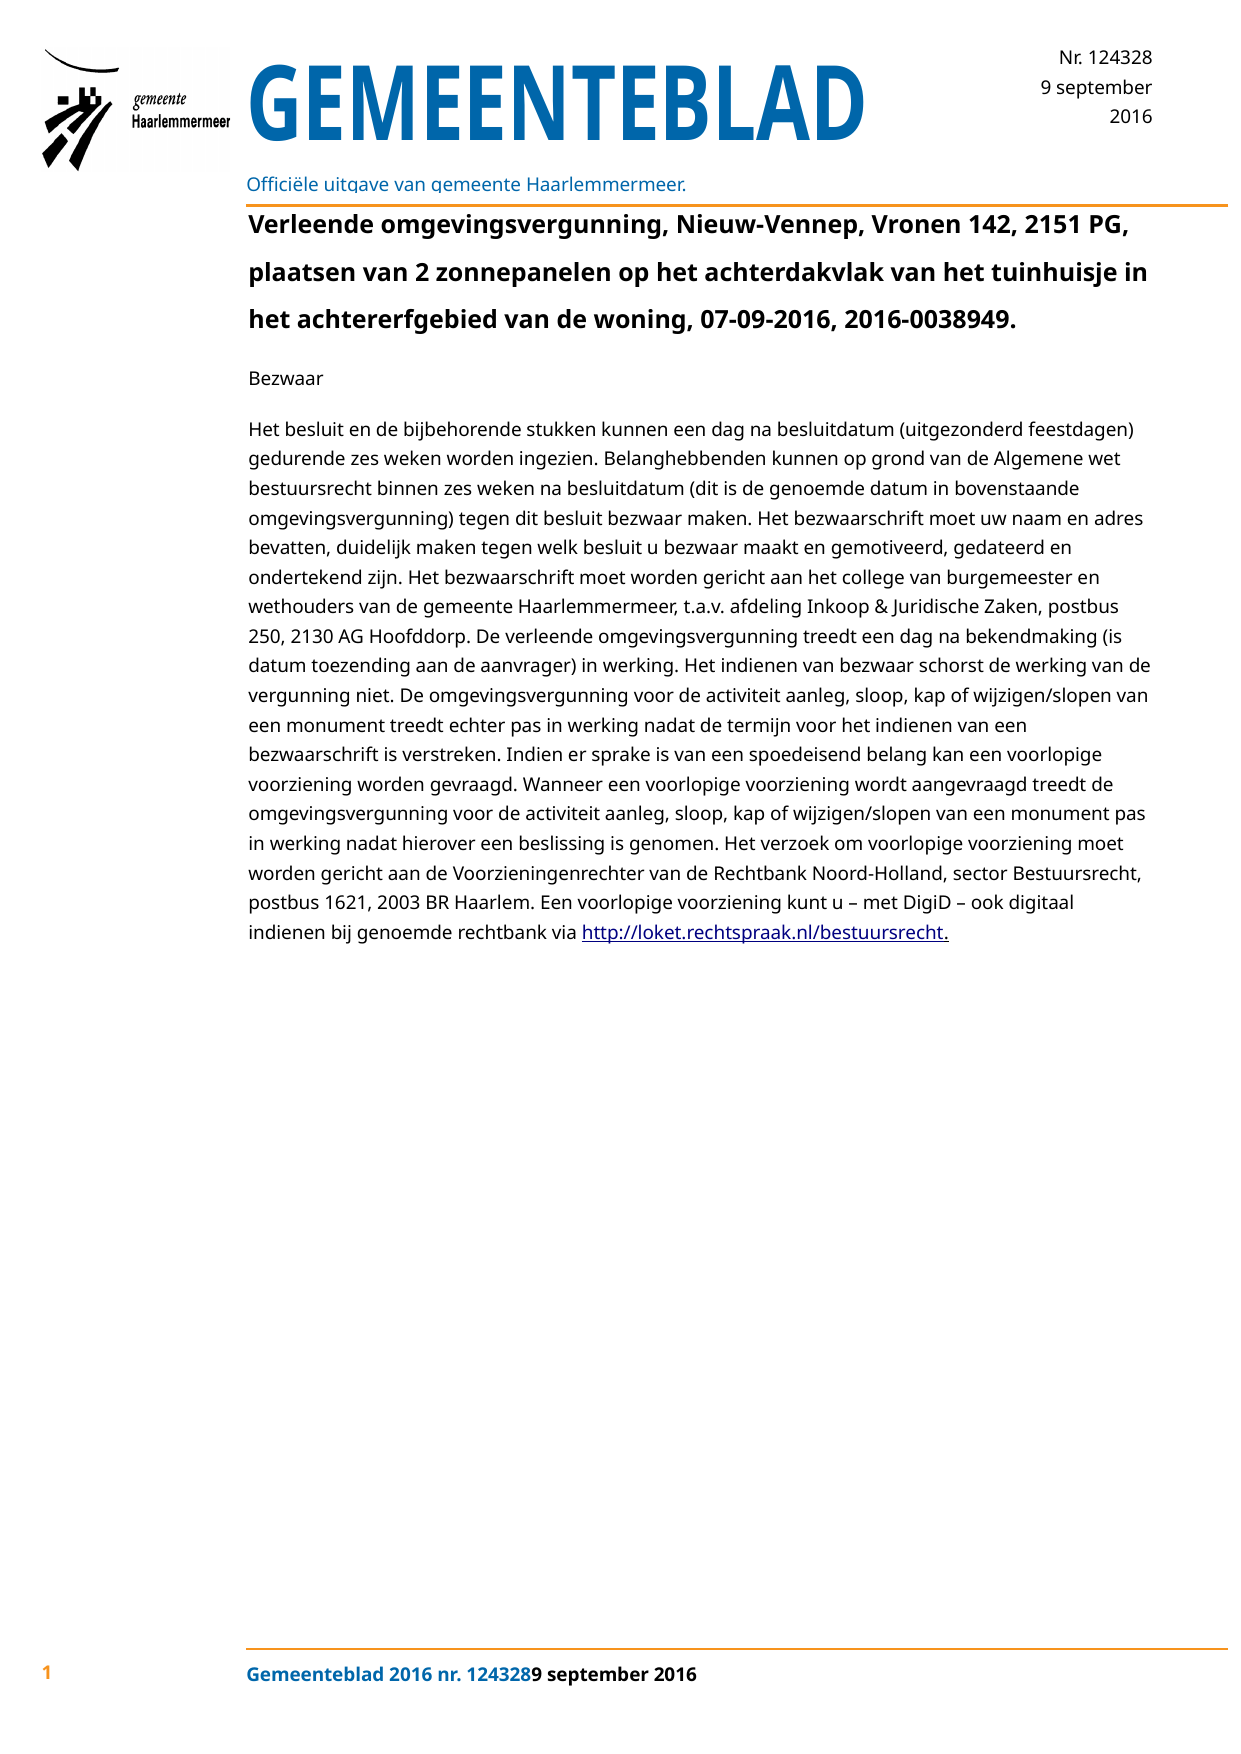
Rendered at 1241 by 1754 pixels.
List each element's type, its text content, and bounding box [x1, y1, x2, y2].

text Bezwaar [248, 366, 1152, 391]
text Verleende omgevingsvergunning, Nieuw-Vennep, Vronen 142, 2151 PG, plaatsen van 2 zonnepanelen op het achterdakvlak van het tuinhuisje in het achtererfgebied van de woning, 07-09-2016, 2016-0038949. [248, 207, 1152, 336]
text Het besluit en de bijbehorende stukken kunnen een dag na besluitdatum (uitgezonderd feestdagen) gedurende zes weken worden ingezien. Belanghebbenden kunnen op grond van de Algemene wet bestuursrecht binnen zes weken na besluitdatum (dit is de genoemde datum in bovenstaande omgevingsvergunning) tegen dit besluit bezwaar maken. Het bezwaarschrift moet uw naam en adres bevatten, duidelijk maken tegen welk besluit u bezwaar maakt en gemotiveerd, gedateerd en ondertekend zijn. Het bezwaarschrift moet worden gericht aan het college van burgemeester en wethouders van de gemeente Haarlemmermeer, t.a.v. afdeling Inkoop & Juridische Zaken, postbus 250, 2130 AG Hoofddorp. De verleende omgevingsvergunning treedt een dag na bekendmaking (is datum toezending aan de aanvrager) in werking. Het indienen van bezwaar schorst de werking van de vergunning niet. De omgevingsvergunning voor de activiteit aanleg, sloop, kap of wijzigen/slopen van een monument treedt echter pas in werking nadat de termijn voor het indienen van een bezwaarschrift is verstreken. Indien er sprake is van een spoedeisend belang kan een voorlopige voorziening worden gevraagd. Wanneer een voorlopige voorziening wordt aangevraagd treedt de omgevingsvergunning voor de activiteit aanleg, sloop, kap of wijzigen/slopen van een monument pas in werking nadat hierover een beslissing is genomen. Het verzoek om voorlopige voorziening moet worden gericht aan de Voorzieningenrechter van de Rechtbank Noord-Holland, sector Bestuursrecht, postbus 1621, 2003 BR Haarlem. Een voorlopige voorziening kunt u – met DigiD – ook digitaal indienen bij genoemde rechtbank via http://loket.rechtspraak.nl/bestuursrecht. [248, 416, 1152, 944]
picture [41, 47, 231, 172]
